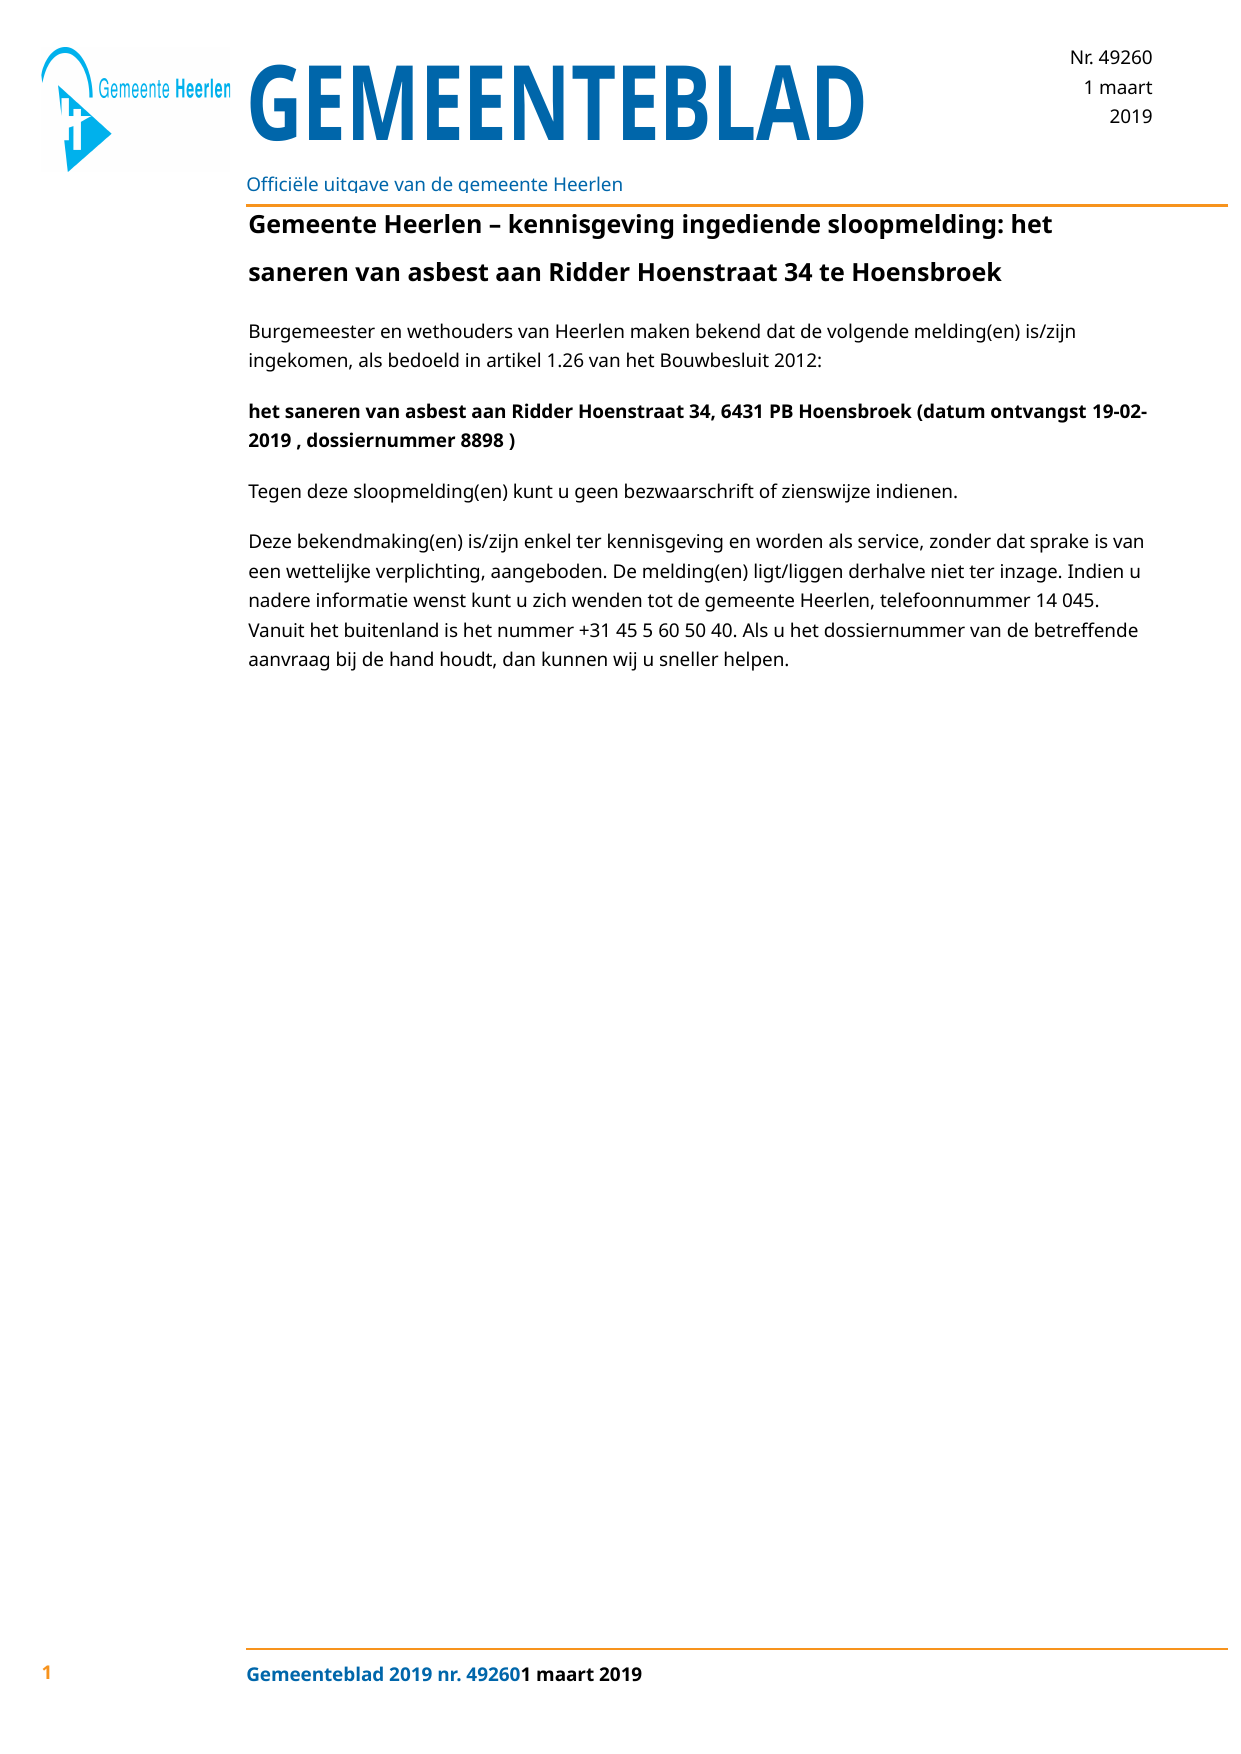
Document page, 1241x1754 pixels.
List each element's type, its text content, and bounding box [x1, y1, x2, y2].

picture [41, 47, 58, 70]
picture [41, 47, 231, 172]
text Deze bekendmaking(en) is/zijn enkel ter kennisgeving en worden als service, zonder dat sprake is van een wettelijke verplichting, aangeboden. De melding(en) ligt/liggen derhalve niet ter inzage. Indien u nadere informatie wenst kunt u zich wenden tot de gemeente Heerlen, telefoonnummer 14 045. Vanuit het buitenland is het nummer +31 45 5 60 50 40. Als u het dossiernummer van de betreffende aanvraag bij de hand houdt, dan kunnen wij u sneller helpen. [248, 528, 1152, 672]
text Gemeente Heerlen – kennisgeving ingediende sloopmelding: het saneren van asbest aan Ridder Hoenstraat 34 te Hoensbroek [248, 207, 1152, 288]
text Tegen deze sloopmelding(en) kunt u geen bezwaarschrift of zienswijze indienen. [248, 478, 1152, 504]
text Burgemeester en wethouders van Heerlen maken bekend dat de volgende melding(en) is/zijn ingekomen, als bedoeld in artikel 1.26 van het Bouwbesluit 2012: [248, 318, 1152, 373]
text het saneren van asbest aan Ridder Hoenstraat 34, 6431 PB Hoensbroek (datum ontvangst 19-02-2019 , dossiernummer 8898 ) [248, 398, 1152, 453]
